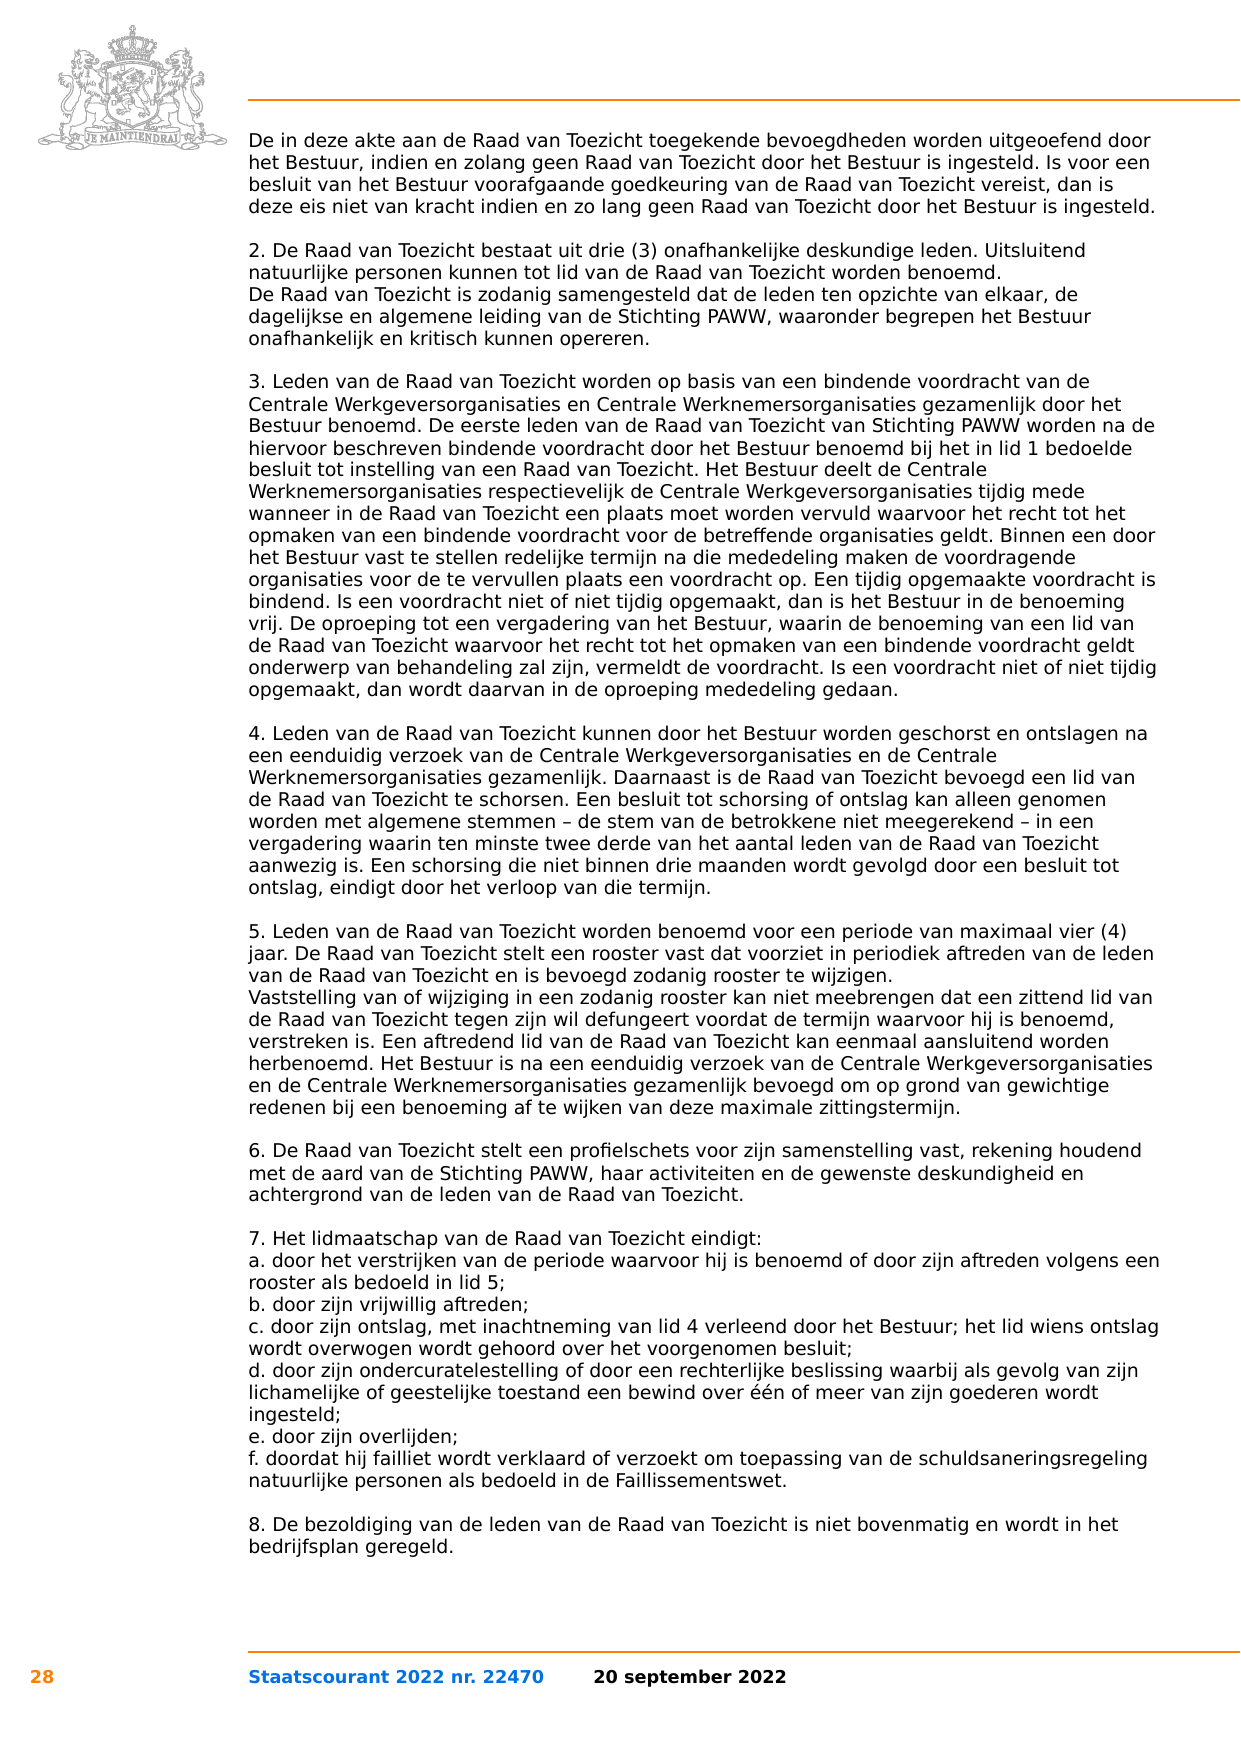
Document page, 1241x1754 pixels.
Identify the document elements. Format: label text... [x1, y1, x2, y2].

text 2. De Raad van Toezicht bestaat uit drie (3) onafhankelijke deskundige leden. Uitsluitend natuurlijke personen kunnen tot lid van de Raad van Toezicht worden benoemd. [248, 240, 1163, 284]
text c. door zijn ontslag, met inachtneming van lid 4 verleend door het Bestuur; het lid wiens ontslag wordt overwogen wordt gehoord over het voorgenomen besluit; [248, 1316, 1163, 1360]
text 7. Het lidmaatschap van de Raad van Toezicht eindigt: [248, 1228, 1163, 1250]
picture [38, 25, 227, 150]
text 6. De Raad van Toezicht stelt een profielschets voor zijn samenstelling vast, rekening houdend met de aard van de Stichting PAWW, haar activiteiten en de gewenste deskundigheid en achtergrond van de leden van de Raad van Toezicht. [248, 1140, 1163, 1206]
text 8. De bezoldiging van de leden van de Raad van Toezicht is niet bovenmatig en wordt in het bedrijfsplan geregeld. [248, 1514, 1163, 1558]
text 3. Leden van de Raad van Toezicht worden op basis van een bindende voordracht van de Centrale Werkgeversorganisaties en Centrale Werknemersorganisaties gezamenlijk door het Bestuur benoemd. De eerste leden van de Raad van Toezicht van Stichting PAWW worden na de hiervoor beschreven bindende voordracht door het Bestuur benoemd bij het in lid 1 bedoelde besluit tot instelling van een Raad van Toezicht. Het Bestuur deelt de Centrale Werknemersorganisaties respectievelijk de Centrale Werkgeversorganisaties tijdig mede wanneer in de Raad van Toezicht een plaats moet worden vervuld waarvoor het recht tot het opmaken van een bindende voordracht voor de betreffende organisaties geldt. Binnen een door het Bestuur vast te stellen redelijke termijn na die mededeling maken de voordragende organisaties voor de te vervullen plaats een voordracht op. Een tijdig opgemaakte voordracht is bindend. Is een voordracht niet of niet tijdig opgemaakt, dan is het Bestuur in de benoeming vrij. De oproeping tot een vergadering van het Bestuur, waarin de benoeming van een lid van de Raad van Toezicht waarvoor het recht tot het opmaken van een bindende voordracht geldt onderwerp van behandeling zal zijn, vermeldt de voordracht. Is een voordracht niet of niet tijdig opgemaakt, dan wordt daarvan in de oproeping mededeling gedaan. [248, 371, 1163, 701]
text f. doordat hij failliet wordt verklaard of verzoekt om toepassing van de schuldsaneringsregeling natuurlijke personen als bedoeld in de Faillissementswet. [248, 1448, 1163, 1492]
text b. door zijn vrijwillig aftreden; [248, 1294, 1163, 1316]
text Vaststelling van of wijziging in een zodanig rooster kan niet meebrengen dat een zittend lid van de Raad van Toezicht tegen zijn wil defungeert voordat de termijn waarvoor hij is benoemd, verstreken is. Een aftredend lid van de Raad van Toezicht kan eenmaal aansluitend worden herbenoemd. Het Bestuur is na een eenduidig verzoek van de Centrale Werkgeversorganisaties en de Centrale Werknemersorganisaties gezamenlijk bevoegd om op grond van gewichtige redenen bij een benoeming af te wijken van deze maximale zittingstermijn. [248, 987, 1163, 1118]
text e. door zijn overlijden; [248, 1426, 1163, 1448]
text a. door het verstrijken van de periode waarvoor hij is benoemd of door zijn aftreden volgens een rooster als bedoeld in lid 5; [248, 1250, 1163, 1294]
text d. door zijn ondercuratelestelling of door een rechterlijke beslissing waarbij als gevolg van zijn lichamelijke of geestelijke toestand een bewind over één of meer van zijn goederen wordt ingesteld; [248, 1360, 1163, 1426]
text 4. Leden van de Raad van Toezicht kunnen door het Bestuur worden geschorst en ontslagen na een eenduidig verzoek van de Centrale Werkgeversorganisaties en de Centrale Werknemersorganisaties gezamenlijk. Daarnaast is de Raad van Toezicht bevoegd een lid van de Raad van Toezicht te schorsen. Een besluit tot schorsing of ontslag kan alleen genomen worden met algemene stemmen – de stem van de betrokkene niet meegerekend – in een vergadering waarin ten minste twee derde van het aantal leden van de Raad van Toezicht aanwezig is. Een schorsing die niet binnen drie maanden wordt gevolgd door een besluit tot ontslag, eindigt door het verloop van die termijn. [248, 723, 1163, 899]
text 5. Leden van de Raad van Toezicht worden benoemd voor een periode van maximaal vier (4) jaar. De Raad van Toezicht stelt een rooster vast dat voorziet in periodiek aftreden van de leden van de Raad van Toezicht en is bevoegd zodanig rooster te wijzigen. [248, 921, 1163, 987]
text De Raad van Toezicht is zodanig samengesteld dat de leden ten opzichte van elkaar, de dagelijkse en algemene leiding van de Stichting PAWW, waaronder begrepen het Bestuur onafhankelijk en kritisch kunnen opereren. [248, 284, 1163, 349]
text De in deze akte aan de Raad van Toezicht toegekende bevoegdheden worden uitgeoefend door het Bestuur, indien en zolang geen Raad van Toezicht door het Bestuur is ingesteld. Is voor een besluit van het Bestuur voorafgaande goedkeuring van de Raad van Toezicht vereist, dan is deze eis niet van kracht indien en zo lang geen Raad van Toezicht door het Bestuur is ingesteld. [248, 130, 1163, 218]
